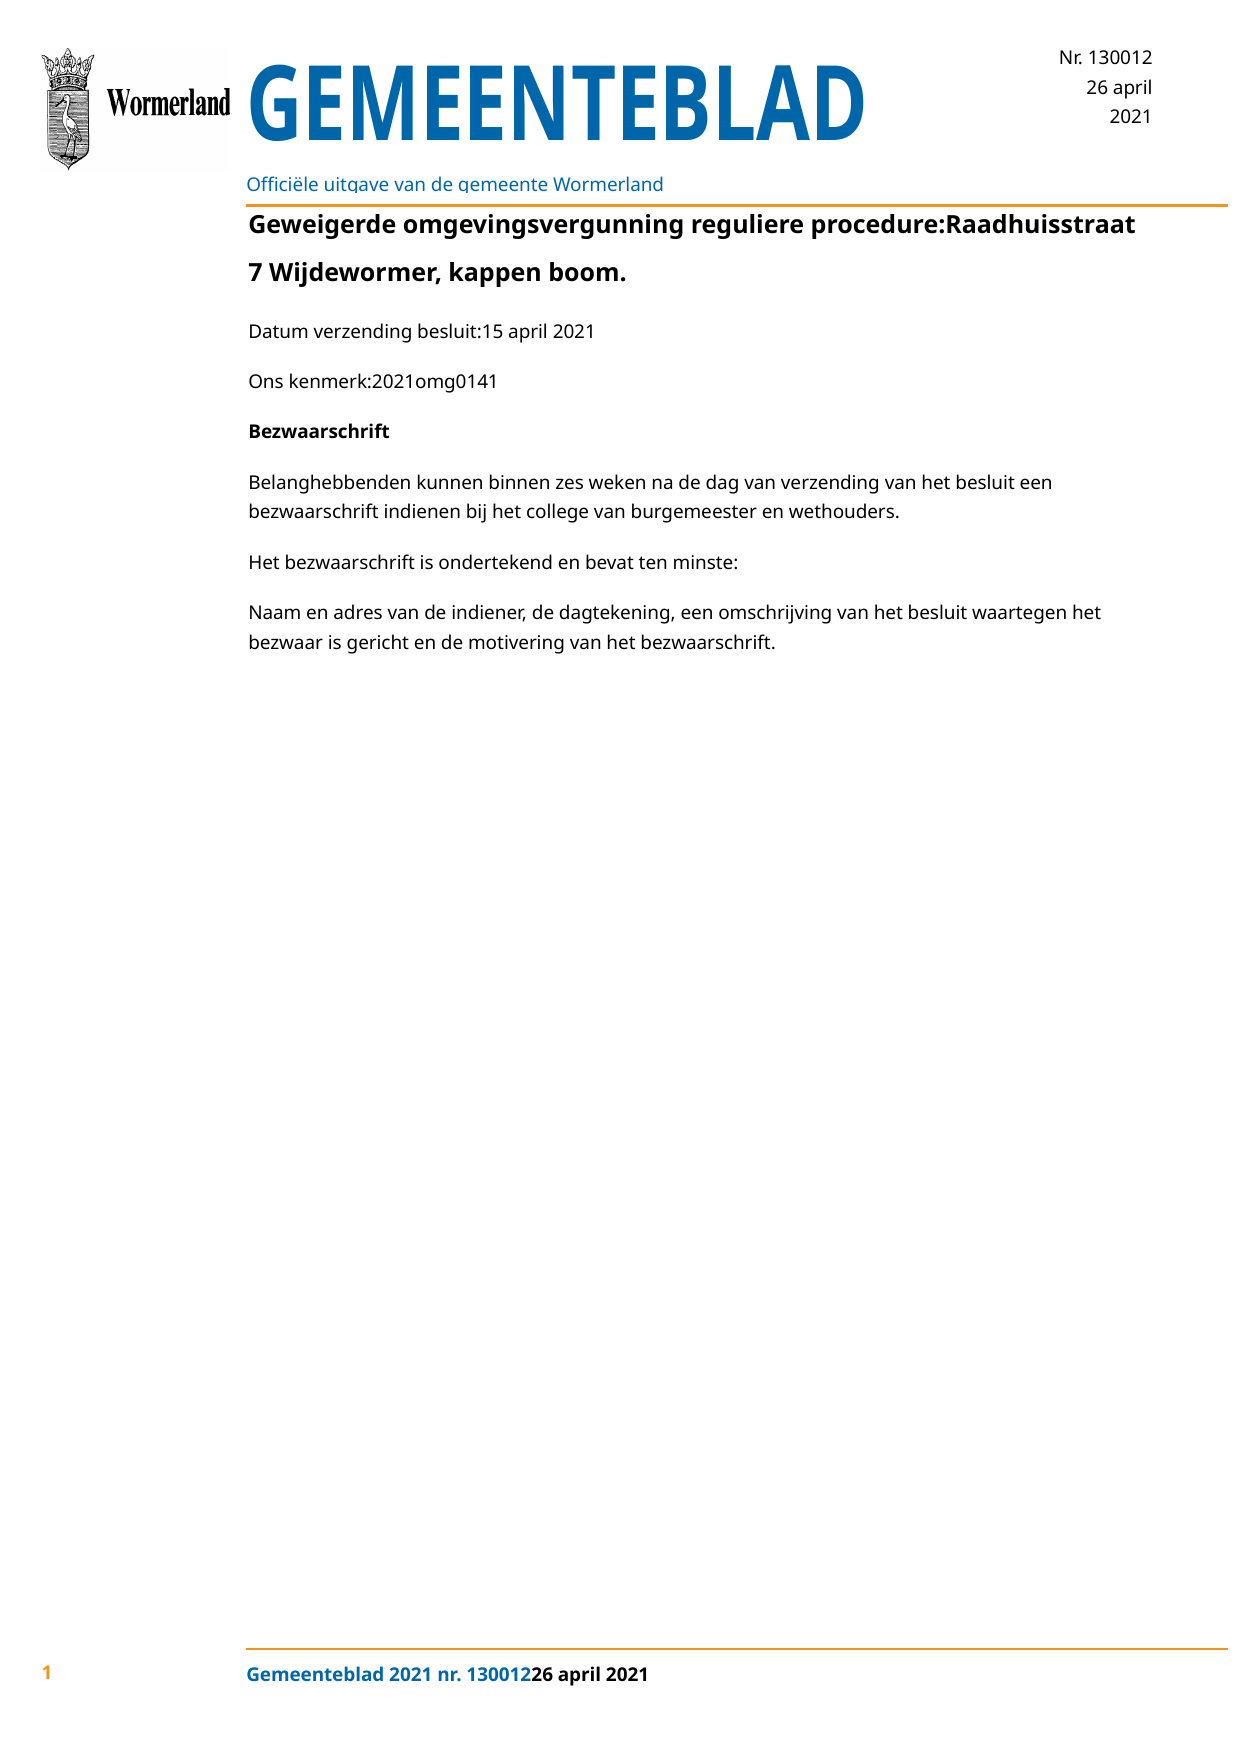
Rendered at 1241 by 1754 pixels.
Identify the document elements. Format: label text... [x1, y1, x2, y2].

text Naam en adres van de indiener, de dagtekening, een omschrijving van het besluit waartegen het bezwaar is gericht en de motivering van het bezwaarschrift. [248, 599, 1152, 655]
text Bezwaarschrift [248, 419, 1152, 444]
text Geweigerde omgevingsvergunning reguliere procedure:Raadhuisstraat 7 Wijdewormer, kappen boom. [248, 207, 1152, 288]
text Het bezwaarschrift is ondertekend en bevat ten minste: [248, 549, 1152, 575]
text Belanghebbenden kunnen binnen zes weken na de dag van verzending van het besluit een bezwaarschrift indienen bij het college van burgemeester en wethouders. [248, 469, 1152, 524]
text Datum verzending besluit:15 april 2021 [248, 318, 1152, 344]
picture [41, 47, 231, 172]
text Ons kenmerk:2021omg0141 [248, 368, 1152, 394]
